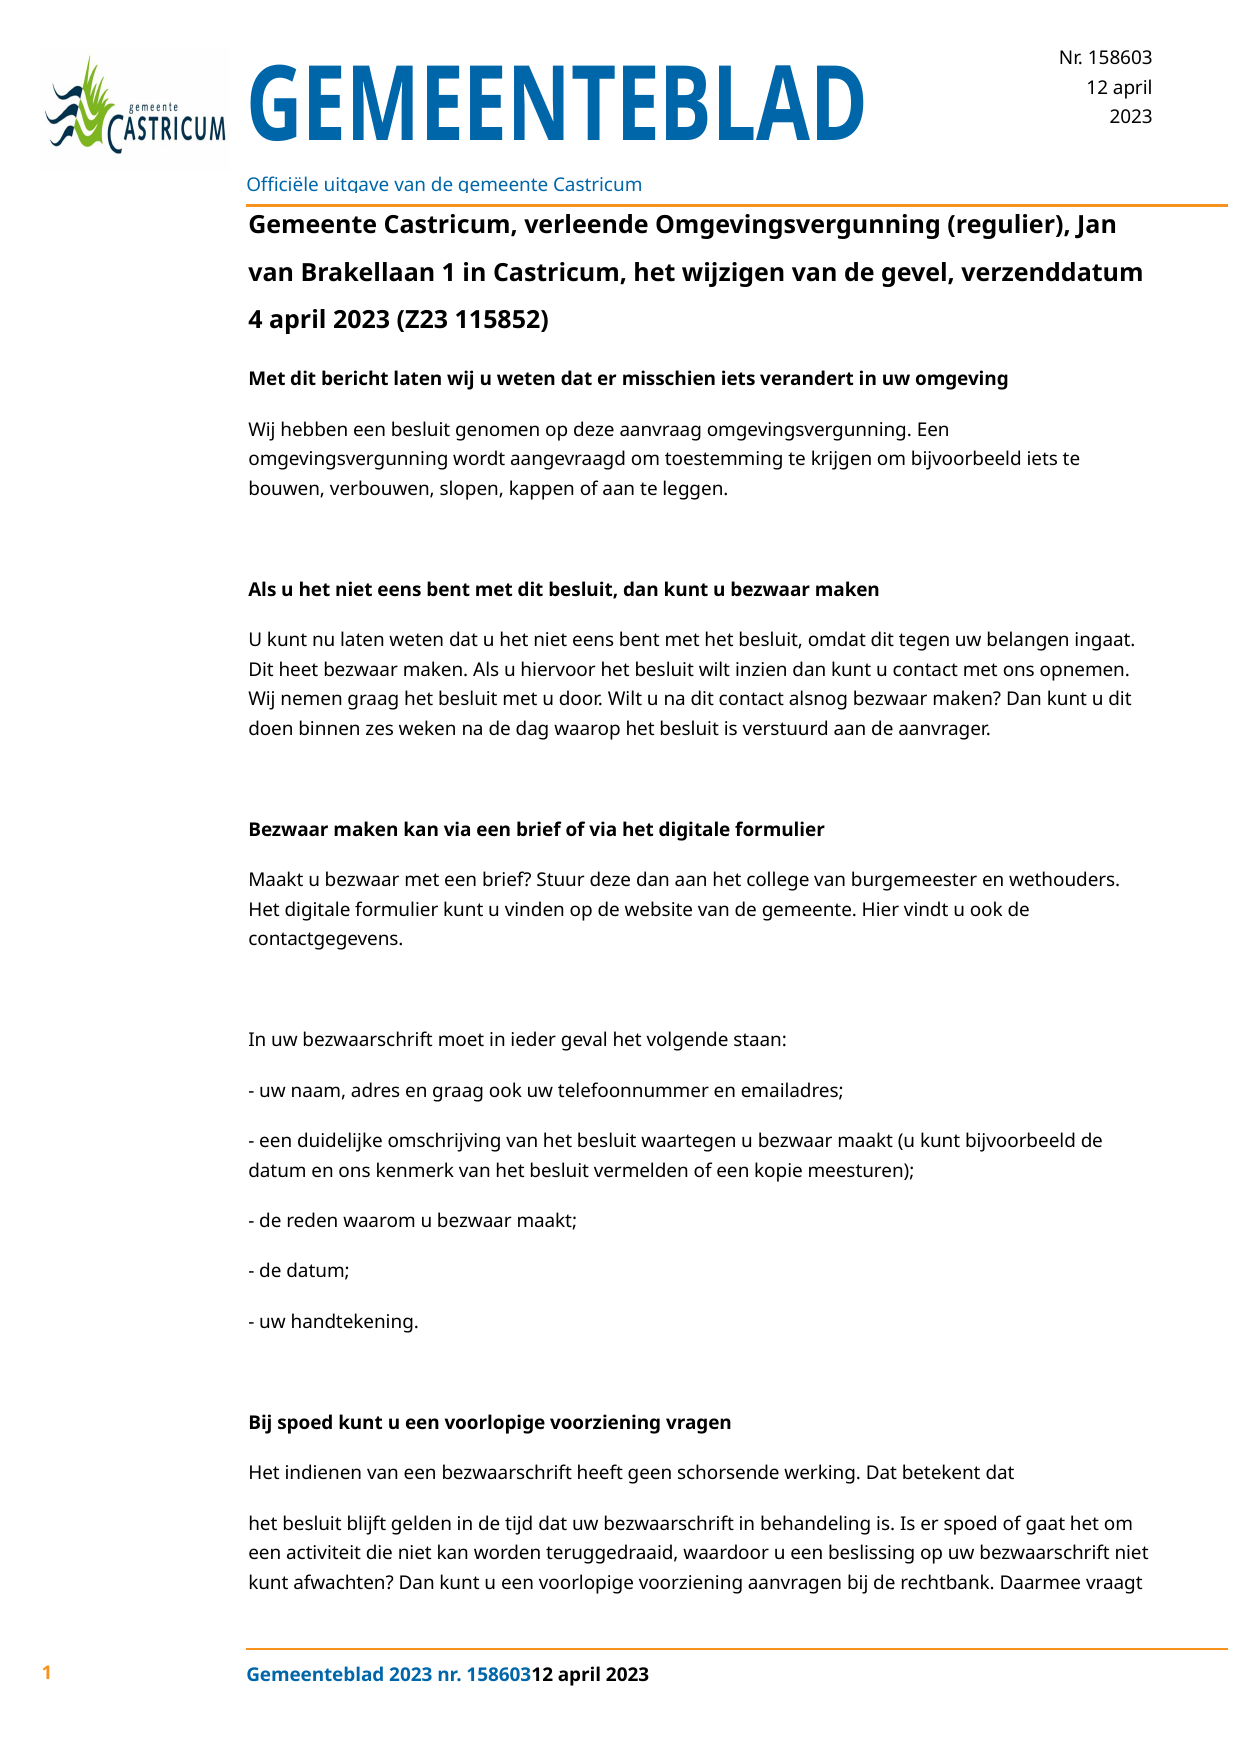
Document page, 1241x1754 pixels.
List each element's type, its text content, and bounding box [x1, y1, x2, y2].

text U kunt nu laten weten dat u het niet eens bent met het besluit, omdat dit tegen uw belangen ingaat. Dit heet bezwaar maken. Als u hiervoor het besluit wilt inzien dan kunt u contact met ons opnemen. Wij nemen graag het besluit met u door. Wilt u na dit contact alsnog bezwaar maken? Dan kunt u dit doen binnen zes weken na de dag waarop het besluit is verstuurd aan de aanvrager. [248, 626, 1152, 741]
text In uw bezwaarschrift moet in ieder geval het volgende staan: [248, 1026, 1152, 1052]
picture [41, 47, 231, 172]
text het besluit blijft gelden in de tijd dat uw bezwaarschrift in behandeling is. Is er spoed of gaat het om een activiteit die niet kan worden teruggedraaid, waardoor u een beslissing op uw bezwaarschrift niet kunt afwachten? Dan kunt u een voorlopige voorziening aanvragen bij de rechtbank. Daarmee vraagt [248, 1510, 1152, 1594]
text - de datum; [248, 1258, 1152, 1283]
text Bij spoed kunt u een voorlopige voorziening vragen [248, 1409, 1152, 1434]
text - een duidelijke omschrijving van het besluit waartegen u bezwaar maakt (u kunt bijvoorbeeld de datum en ons kenmerk van het besluit vermelden of een kopie meesturen); [248, 1127, 1152, 1182]
text Het indienen van een bezwaarschrift heeft geen schorsende werking. Dat betekent dat [248, 1459, 1152, 1485]
text Gemeente Castricum, verleende Omgevingsvergunning (regulier), Jan van Brakellaan 1 in Castricum, het wijzigen van de gevel, verzenddatum 4 april 2023 (Z23 115852) [248, 207, 1152, 336]
text - uw handtekening. [248, 1308, 1152, 1334]
text Met dit bericht laten wij u weten dat er misschien iets verandert in uw omgeving [248, 366, 1152, 391]
text Als u het niet eens bent met dit besluit, dan kunt u bezwaar maken [248, 576, 1152, 602]
text Wij hebben een besluit genomen op deze aanvraag omgevingsvergunning. Een omgevingsvergunning wordt aangevraagd om toestemming te krijgen om bijvoorbeeld iets te bouwen, verbouwen, slopen, kappen of aan te leggen. [248, 416, 1152, 501]
text - de reden waarom u bezwaar maakt; [248, 1207, 1152, 1233]
text Maakt u bezwaar met een brief? Stuur deze dan aan het college van burgemeester en wethouders. Het digitale formulier kunt u vinden op de website van de gemeente. Hier vindt u ook de contactgegevens. [248, 866, 1152, 951]
text Bezwaar maken kan via een brief of via het digitale formulier [248, 816, 1152, 842]
text - uw naam, adres en graag ook uw telefoonnummer en emailadres; [248, 1077, 1152, 1102]
